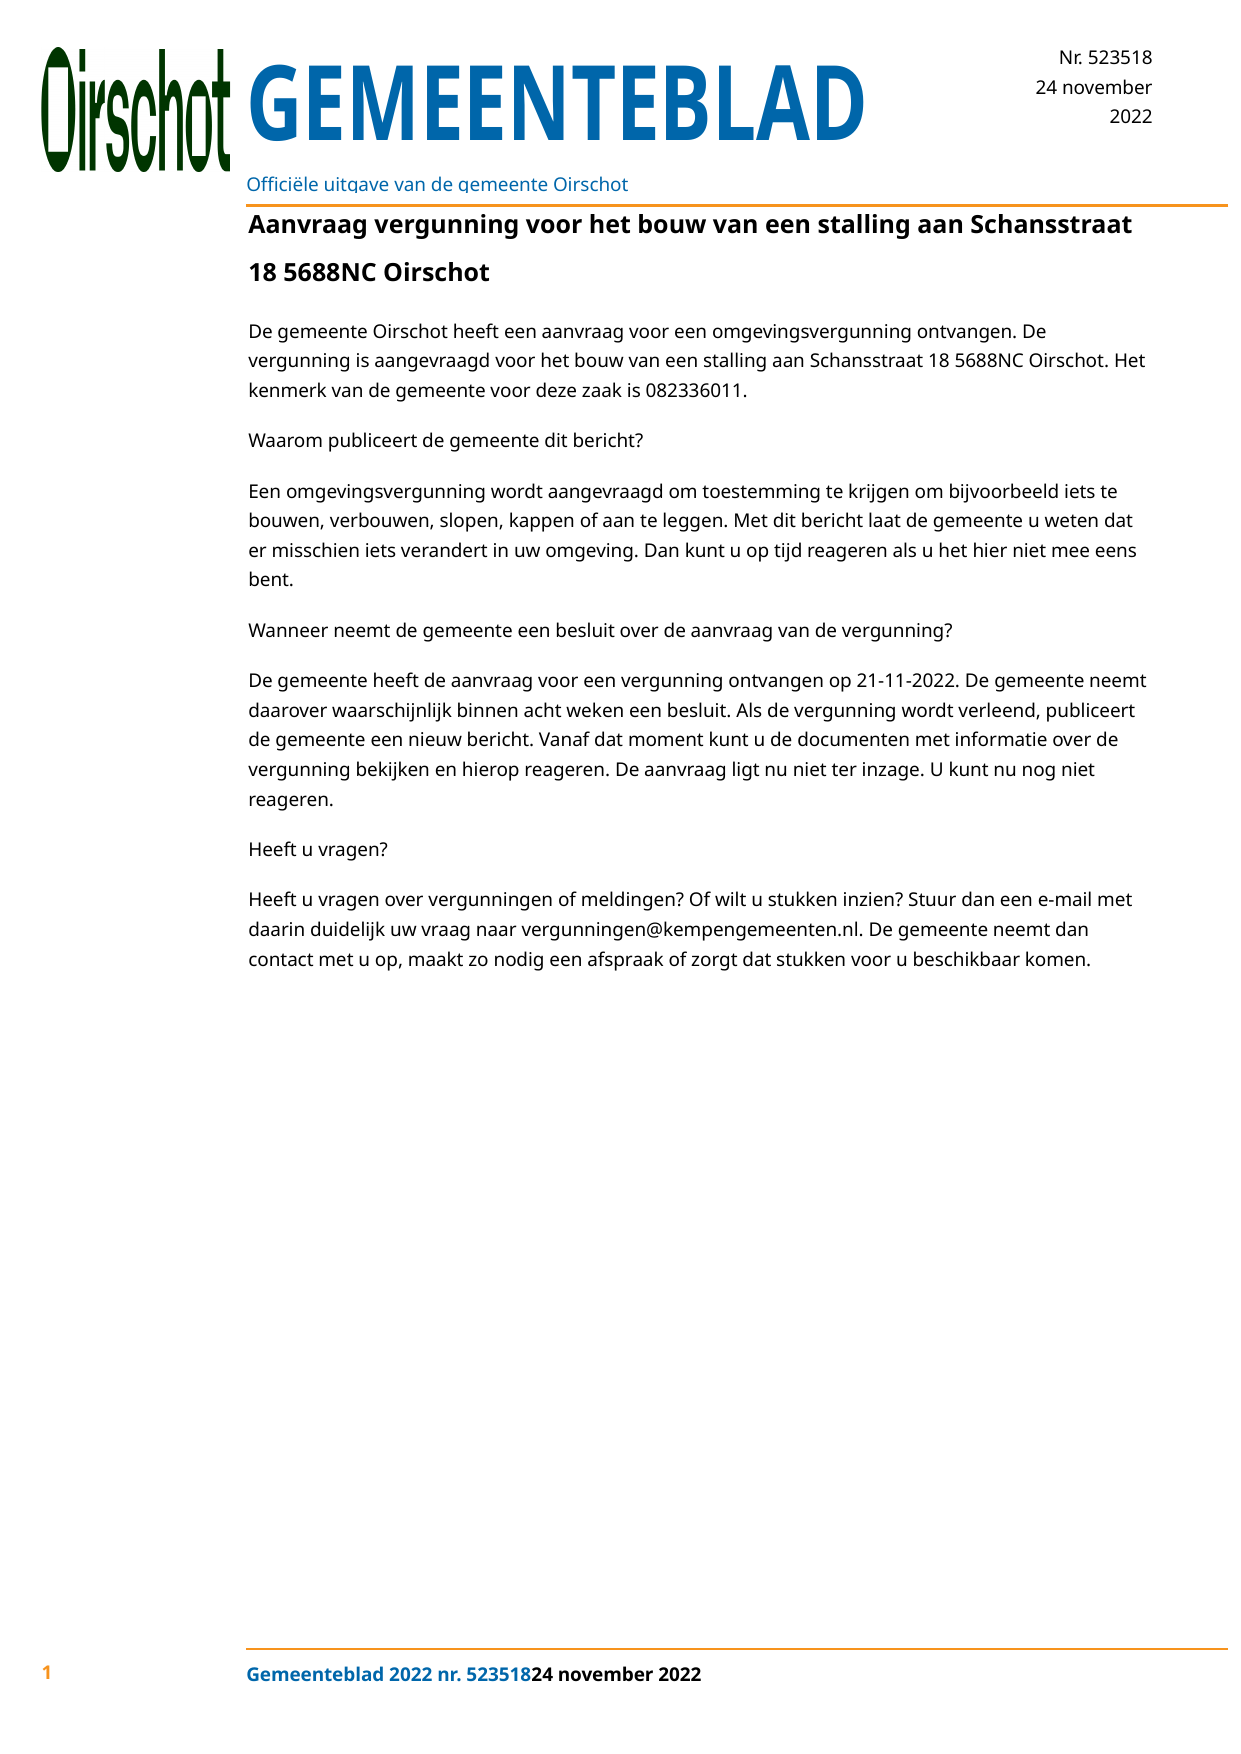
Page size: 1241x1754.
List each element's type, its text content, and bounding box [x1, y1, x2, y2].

text Heeft u vragen over vergunningen of meldingen? Of wilt u stukken inzien? Stuur dan een e-mail met daarin duidelijk uw vraag naar vergunningen@kempengemeenten.nl. De gemeente neemt dan contact met u op, maakt zo nodig een afspraak of zorgt dat stukken voor u beschikbaar komen. [248, 887, 1152, 972]
picture [41, 47, 231, 172]
text De gemeente Oirschot heeft een aanvraag voor een omgevingsvergunning ontvangen. De vergunning is aangevraagd voor het bouw van een stalling aan Schansstraat 18 5688NC Oirschot. Het kenmerk van de gemeente voor deze zaak is 082336011. [248, 318, 1152, 403]
text Aanvraag vergunning voor het bouw van een stalling aan Schansstraat 18 5688NC Oirschot [248, 207, 1152, 288]
text Wanneer neemt de gemeente een besluit over de aanvraag van de vergunning? [248, 617, 1152, 643]
text Waarom publiceert de gemeente dit bericht? [248, 427, 1152, 453]
text Heeft u vragen? [248, 836, 1152, 862]
text Een omgevingsvergunning wordt aangevraagd om toestemming te krijgen om bijvoorbeeld iets te bouwen, verbouwen, slopen, kappen of aan te leggen. Met dit bericht laat de gemeente u weten dat er misschien iets verandert in uw omgeving. Dan kunt u op tijd reageren als u het hier niet mee eens bent. [248, 478, 1152, 592]
text De gemeente heeft de aanvraag voor een vergunning ontvangen op 21-11-2022. De gemeente neemt daarover waarschijnlijk binnen acht weken een besluit. Als de vergunning wordt verleend, publiceert de gemeente een nieuw bericht. Vanaf dat moment kunt u de documenten met informatie over de vergunning bekijken en hierop reageren. De aanvraag ligt nu niet ter inzage. U kunt nu nog niet reageren. [248, 667, 1152, 812]
